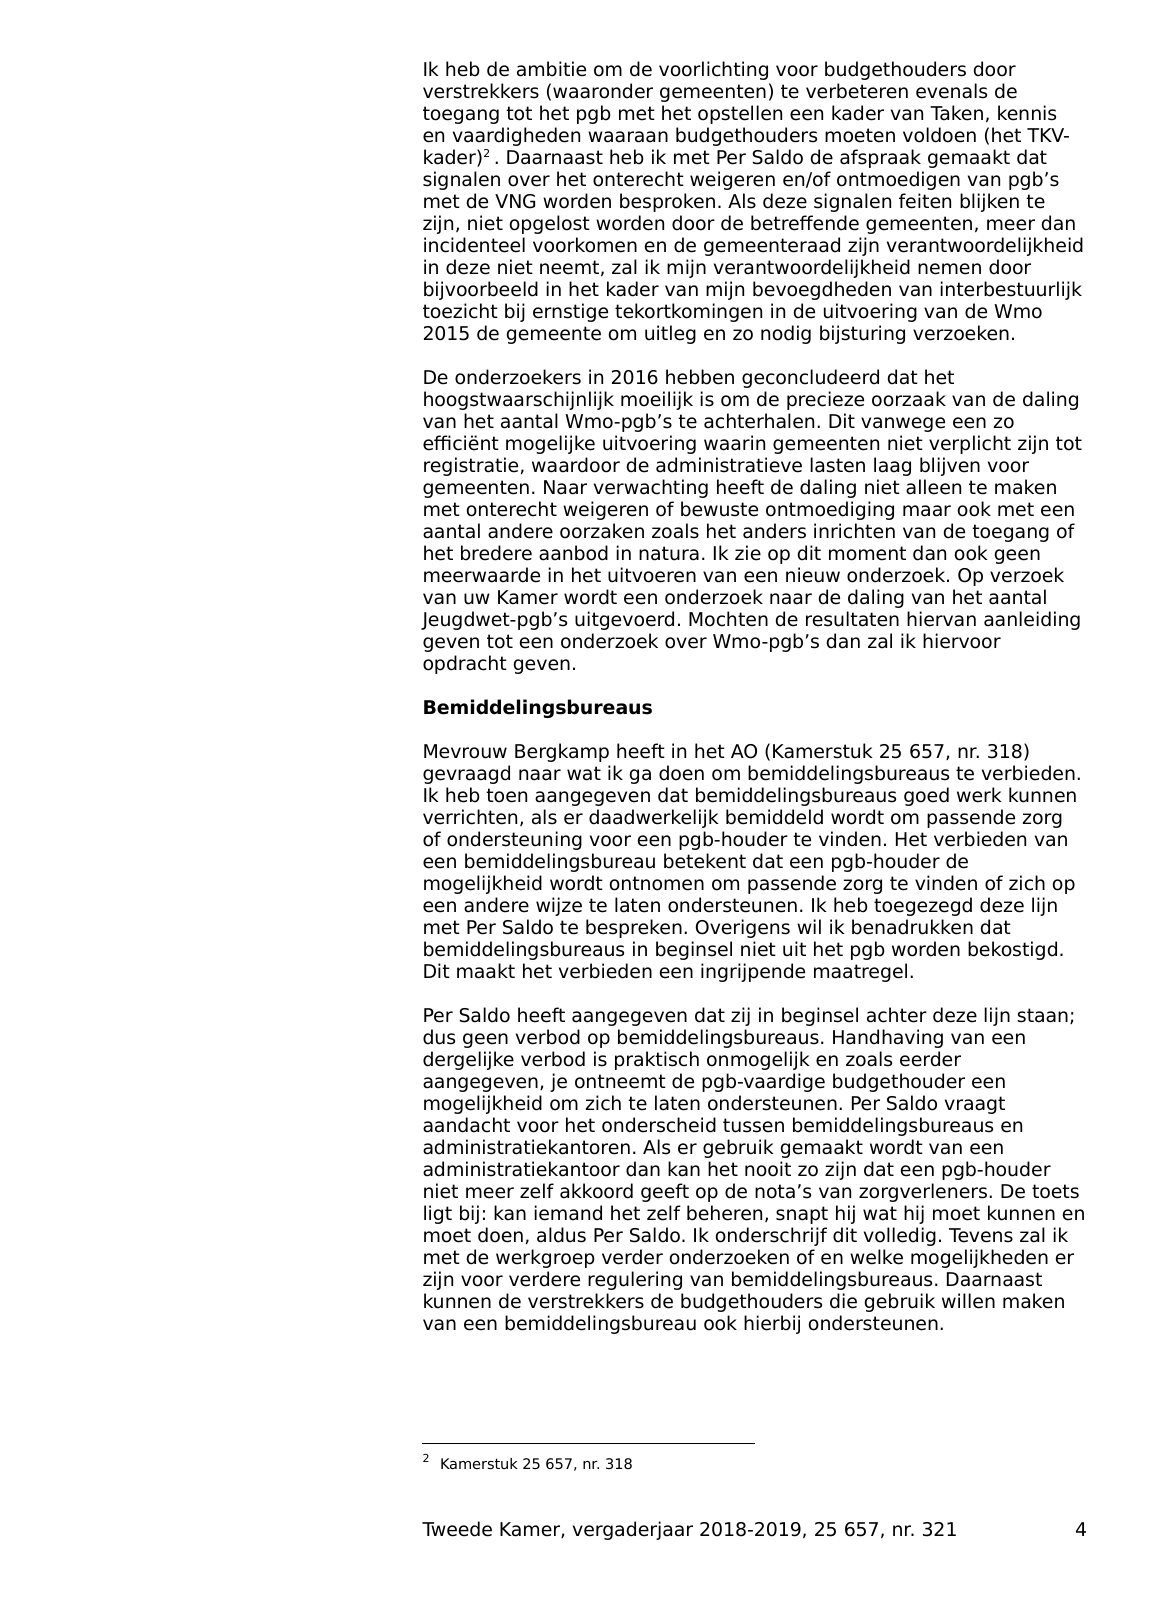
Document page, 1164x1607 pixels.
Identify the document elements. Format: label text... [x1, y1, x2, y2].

text Mevrouw Bergkamp heeft in het AO (Kamerstuk 25 657, nr. 318) gevraagd naar wat ik ga doen om bemiddelingsbureaus te verbieden. Ik heb toen aangegeven dat bemiddelingsbureaus goed werk kunnen verrichten, als er daadwerkelijk bemiddeld wordt om passende zorg of ondersteuning voor een pgb-houder te vinden. Het verbieden van een bemiddelingsbureau betekent dat een pgb-houder de mogelijkheid wordt ontnomen om passende zorg te vinden of zich op een andere wijze te laten ondersteunen. Ik heb toegezegd deze lijn met Per Saldo te bespreken. Overigens wil ik benadrukken dat bemiddelingsbureaus in beginsel niet uit het pgb worden bekostigd. Dit maakt het verbieden een ingrijpende maatregel. [422, 741, 1087, 983]
text De onderzoekers in 2016 hebben geconcludeerd dat het hoogstwaarschijnlijk moeilijk is om de precieze oorzaak van de daling van het aantal Wmo-pgb’s te achterhalen. Dit vanwege een zo efficiënt mogelijke uitvoering waarin gemeenten niet verplicht zijn tot registratie, waardoor de administratieve lasten laag blijven voor gemeenten. Naar verwachting heeft de daling niet alleen te maken met onterecht weigeren of bewuste ontmoediging maar ook met een aantal andere oorzaken zoals het anders inrichten van de toegang of het bredere aanbod in natura. Ik zie op dit moment dan ook geen meerwaarde in het uitvoeren van een nieuw onderzoek. Op verzoek van uw Kamer wordt een onderzoek naar de daling van het aantal Jeugdwet-pgb’s uitgevoerd. Mochten de resultaten hiervan aanleiding geven tot een onderzoek over Wmo-pgb’s dan zal ik hiervoor opdracht geven. [422, 367, 1087, 675]
text Kamerstuk 25 657, nr. 318 [422, 1452, 1087, 1474]
subtitle Bemiddelingsbureaus [422, 697, 1087, 719]
text Per Saldo heeft aangegeven dat zij in beginsel achter deze lijn staan; dus geen verbod op bemiddelingsbureaus. Handhaving van een dergelijke verbod is praktisch onmogelijk en zoals eerder aangegeven, je ontneemt de pgb-vaardige budgethouder een mogelijkheid om zich te laten ondersteunen. Per Saldo vraagt aandacht voor het onderscheid tussen bemiddelingsbureaus en administratiekantoren. Als er gebruik gemaakt wordt van een administratiekantoor dan kan het nooit zo zijn dat een pgb-houder niet meer zelf akkoord geeft op de nota’s van zorgverleners. De toets ligt bij: kan iemand het zelf beheren, snapt hij wat hij moet kunnen en moet doen, aldus Per Saldo. Ik onderschrijf dit volledig. Tevens zal ik met de werkgroep verder onderzoeken of en welke mogelijkheden er zijn voor verdere regulering van bemiddelingsbureaus. Daarnaast kunnen de verstrekkers de budgethouders die gebruik willen maken van een bemiddelingsbureau ook hierbij ondersteunen. [422, 1005, 1087, 1335]
text Ik heb de ambitie om de voorlichting voor budgethouders door verstrekkers (waaronder gemeenten) te verbeteren evenals de toegang tot het pgb met het opstellen een kader van Taken, kennis en vaardigheden waaraan budgethouders moeten voldoen (het TKV-kader). Daarnaast heb ik met Per Saldo de afspraak gemaakt dat signalen over het onterecht weigeren en/of ontmoedigen van pgb’s met de VNG worden besproken. Als deze signalen feiten blijken te zijn, niet opgelost worden door de betreffende gemeenten, meer dan incidenteel voorkomen en de gemeenteraad zijn verantwoordelijkheid in deze niet neemt, zal ik mijn verantwoordelijkheid nemen door bijvoorbeeld in het kader van mijn bevoegdheden van interbestuurlijk toezicht bij ernstige tekortkomingen in de uitvoering van de Wmo 2015 de gemeente om uitleg en zo nodig bijsturing verzoeken. [422, 59, 1087, 345]
